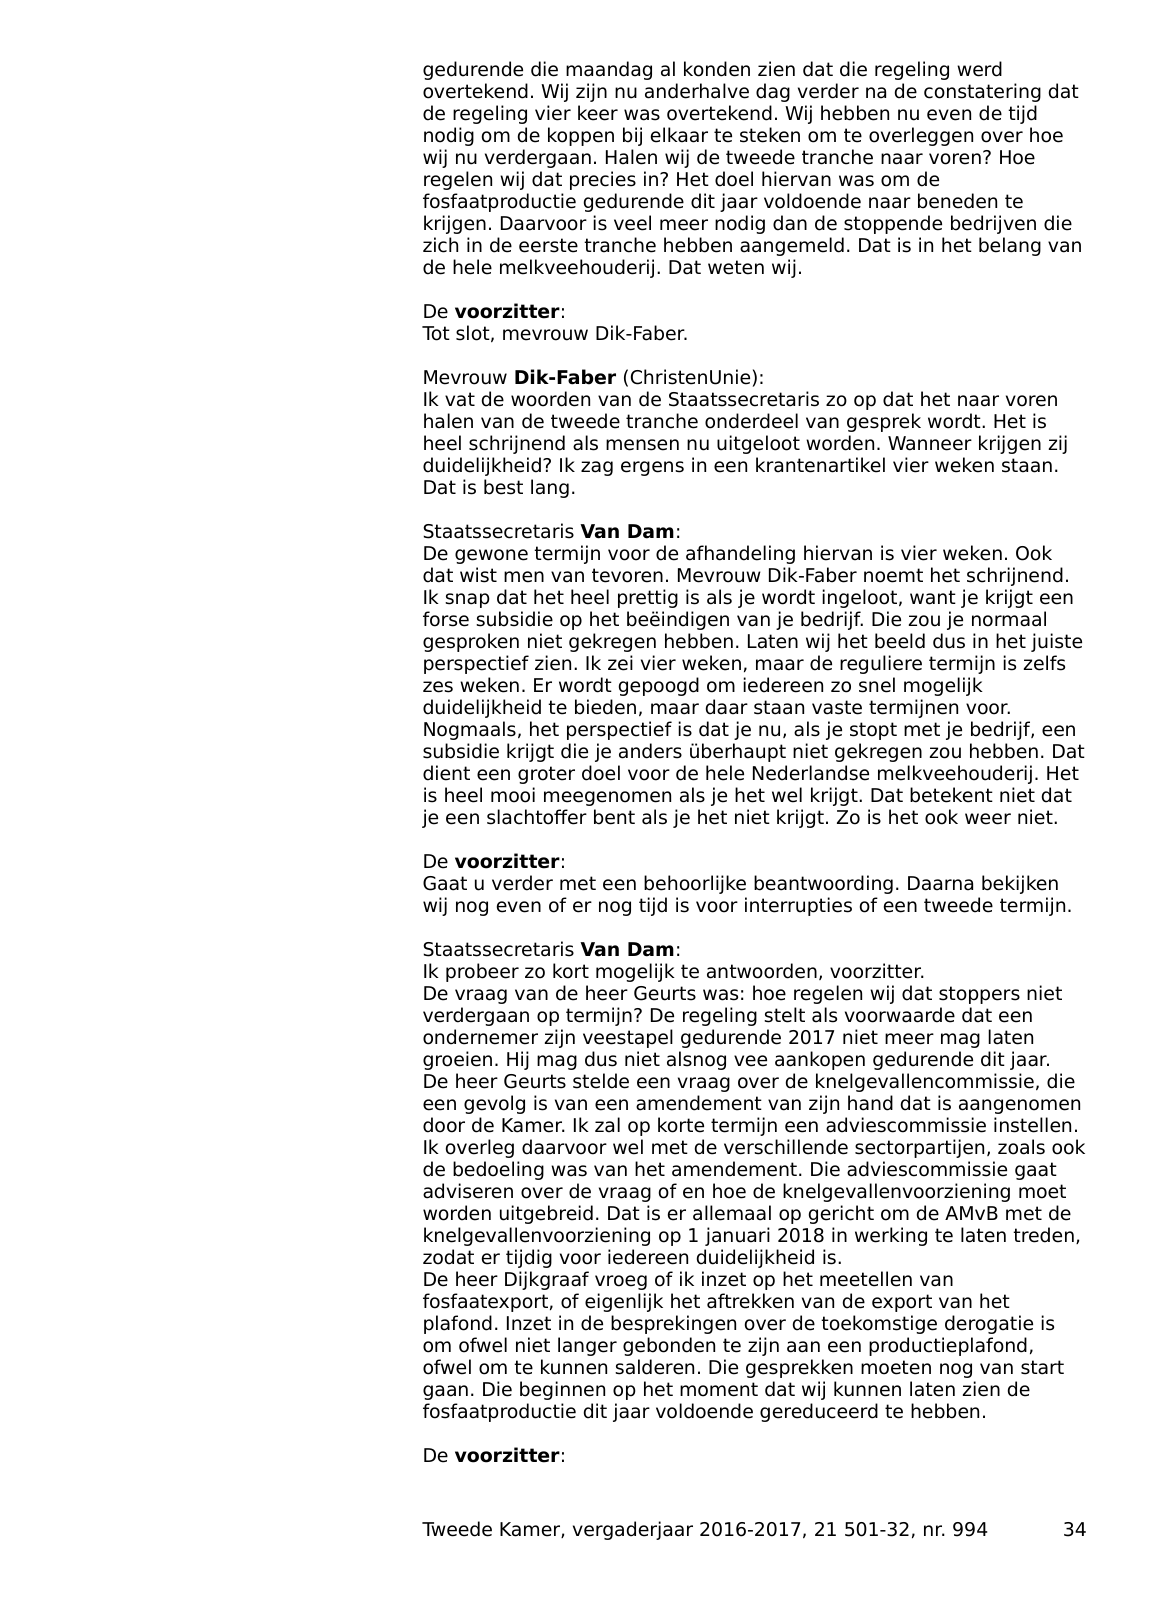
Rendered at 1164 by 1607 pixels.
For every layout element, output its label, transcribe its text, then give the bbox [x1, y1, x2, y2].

text De heer Dijkgraaf vroeg of ik inzet op het meetellen van fosfaatexport, of eigenlijk het aftrekken van de export van het plafond. Inzet in de besprekingen over de toekomstige derogatie is om ofwel niet langer gebonden te zijn aan een productieplafond, ofwel om te kunnen salderen. Die gesprekken moeten nog van start gaan. Die beginnen op het moment dat wij kunnen laten zien de fosfaatproductie dit jaar voldoende gereduceerd te hebben. [422, 1269, 1087, 1423]
text Ik vat de woorden van de Staatssecretaris zo op dat het naar voren halen van de tweede tranche onderdeel van gesprek wordt. Het is heel schrijnend als mensen nu uitgeloot worden. Wanneer krijgen zij duidelijkheid? Ik zag ergens in een krantenartikel vier weken staan. Dat is best lang. [422, 389, 1087, 499]
text Staatssecretaris Van Dam: [422, 521, 1087, 543]
text Gaat u verder met een behoorlijke beantwoording. Daarna bekijken wij nog even of er nog tijd is voor interrupties of een tweede termijn. [422, 873, 1087, 917]
text Tot slot, mevrouw Dik-Faber. [422, 323, 1087, 345]
text De voorzitter: [422, 1445, 1087, 1467]
text De gewone termijn voor de afhandeling hiervan is vier weken. Ook dat wist men van tevoren. Mevrouw Dik-Faber noemt het schrijnend. Ik snap dat het heel prettig is als je wordt ingeloot, want je krijgt een forse subsidie op het beëindigen van je bedrijf. Die zou je normaal gesproken niet gekregen hebben. Laten wij het beeld dus in het juiste perspectief zien. Ik zei vier weken, maar de reguliere termijn is zelfs zes weken. Er wordt gepoogd om iedereen zo snel mogelijk duidelijkheid te bieden, maar daar staan vaste termijnen voor. Nogmaals, het perspectief is dat je nu, als je stopt met je bedrijf, een subsidie krijgt die je anders überhaupt niet gekregen zou hebben. Dat dient een groter doel voor de hele Nederlandse melkveehouderij. Het is heel mooi meegenomen als je het wel krijgt. Dat betekent niet dat je een slachtoffer bent als je het niet krijgt. Zo is het ook weer niet. [422, 543, 1087, 829]
text Ik probeer zo kort mogelijk te antwoorden, voorzitter. [422, 961, 1087, 983]
text De vraag van de heer Geurts was: hoe regelen wij dat stoppers niet verdergaan op termijn? De regeling stelt als voorwaarde dat een ondernemer zijn veestapel gedurende 2017 niet meer mag laten groeien. Hij mag dus niet alsnog vee aankopen gedurende dit jaar. [422, 983, 1087, 1071]
text De voorzitter: [422, 851, 1087, 873]
text De heer Geurts stelde een vraag over de knelgevallencommissie, die een gevolg is van een amendement van zijn hand dat is aangenomen door de Kamer. Ik zal op korte termijn een adviescommissie instellen. Ik overleg daarvoor wel met de verschillende sectorpartijen, zoals ook de bedoeling was van het amendement. Die adviescommissie gaat adviseren over de vraag of en hoe de knelgevallenvoorziening moet worden uitgebreid. Dat is er allemaal op gericht om de AMvB met de knelgevallenvoorziening op 1 januari 2018 in werking te laten treden, zodat er tijdig voor iedereen duidelijkheid is. [422, 1071, 1087, 1269]
text Staatssecretaris Van Dam: [422, 939, 1087, 961]
text De voorzitter: [422, 301, 1087, 323]
text Mevrouw Dik-Faber (ChristenUnie): [422, 367, 1087, 389]
text gedurende die maandag al konden zien dat die regeling werd overtekend. Wij zijn nu anderhalve dag verder na de constatering dat de regeling vier keer was overtekend. Wij hebben nu even de tijd nodig om de koppen bij elkaar te steken om te overleggen over hoe wij nu verdergaan. Halen wij de tweede tranche naar voren? Hoe regelen wij dat precies in? Het doel hiervan was om de fosfaatproductie gedurende dit jaar voldoende naar beneden te krijgen. Daarvoor is veel meer nodig dan de stoppende bedrijven die zich in de eerste tranche hebben aangemeld. Dat is in het belang van de hele melkveehouderij. Dat weten wij. [422, 59, 1087, 279]
